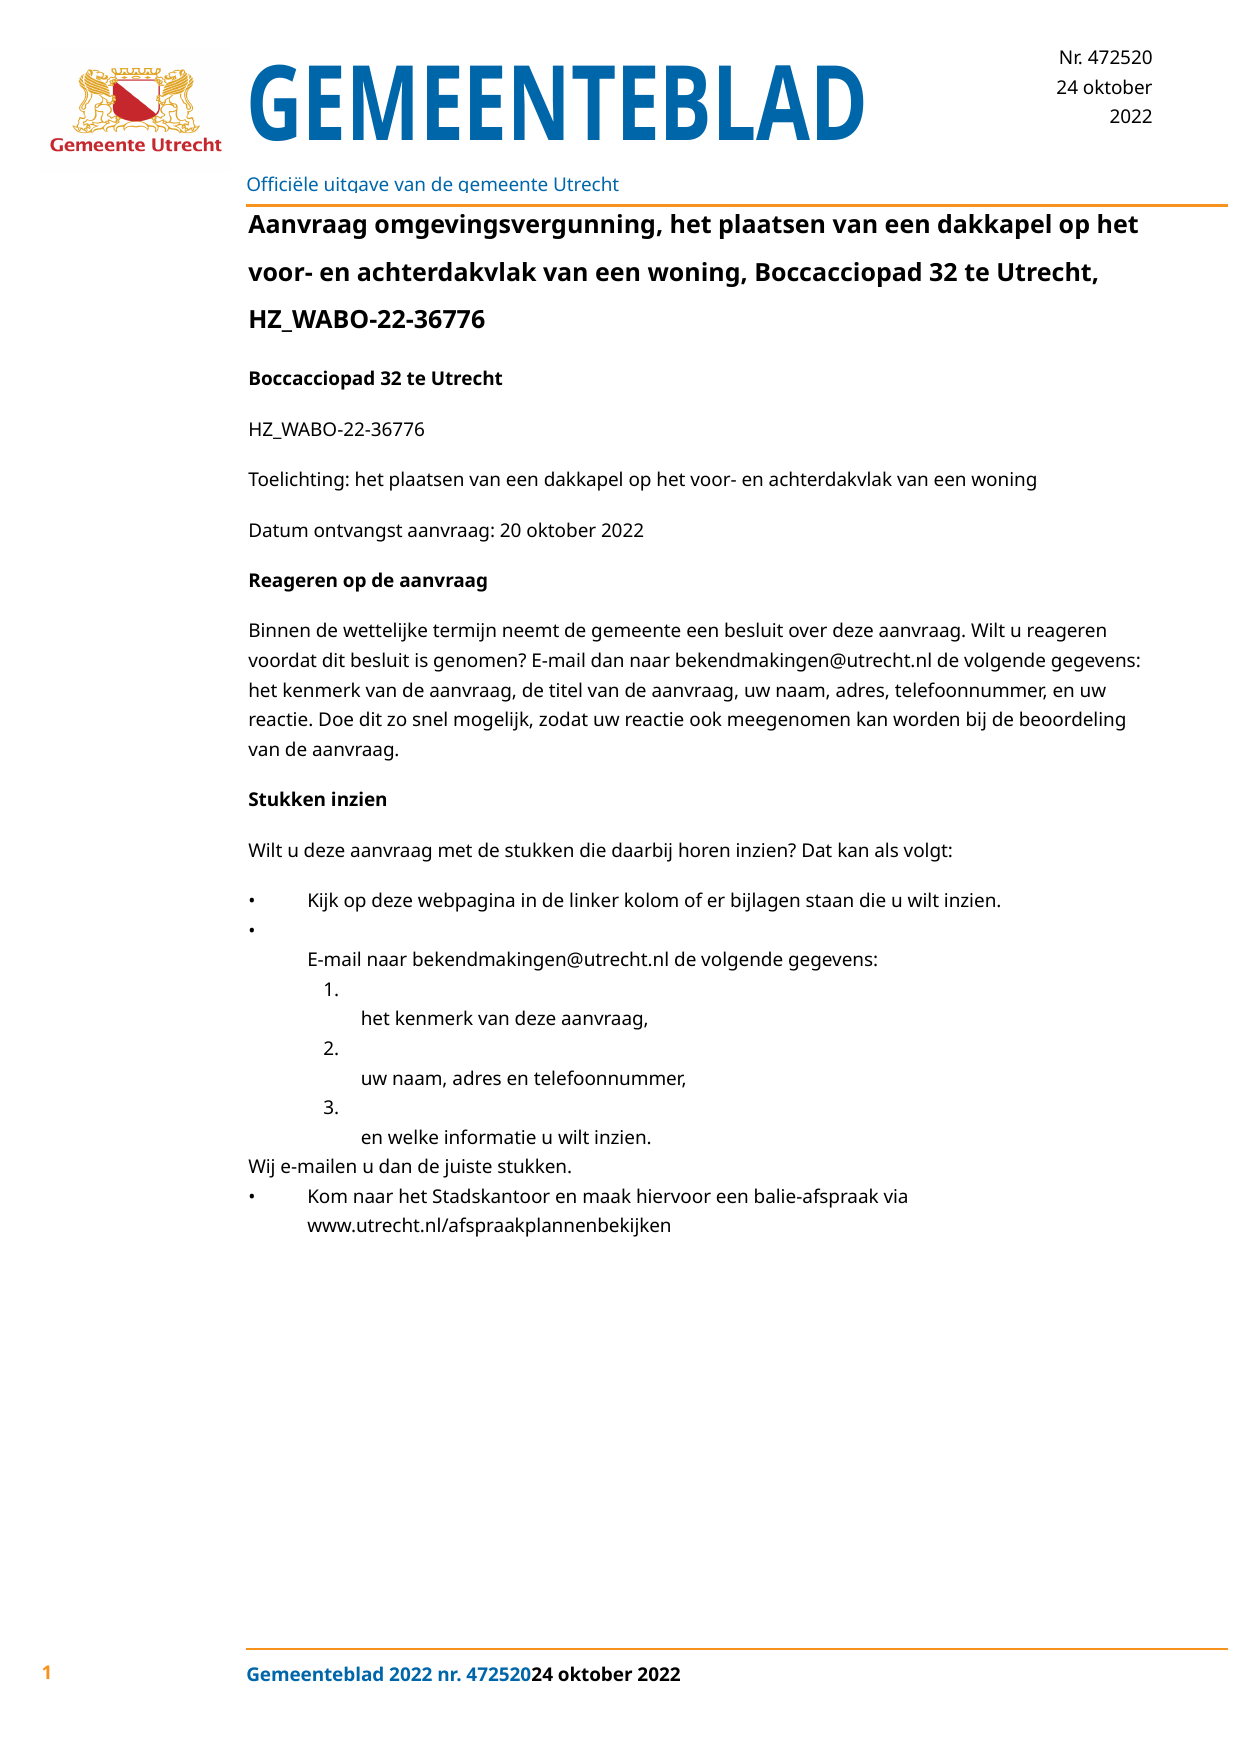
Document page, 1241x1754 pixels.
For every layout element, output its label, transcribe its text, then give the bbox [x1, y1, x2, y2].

text Boccacciopad 32 te Utrecht [248, 366, 1152, 391]
picture [41, 47, 231, 172]
list uw naam, adres en telefoonnummer, [323, 1065, 1152, 1090]
list E-mail naar bekendmakingen@utrecht.nl de volgende gegevens: [248, 946, 1152, 972]
list Kom naar het Stadskantoor en maak hiervoor een balie-afspraak via www.utrecht.nl/afspraakplannenbekijken [248, 1183, 1152, 1238]
text Stukken inzien [248, 786, 1152, 812]
list Kijk op deze webpagina in de linker kolom of er bijlagen staan die u wilt inzien. [248, 887, 1152, 913]
text Binnen de wettelijke termijn neemt de gemeente een besluit over deze aanvraag. Wilt u reageren voordat dit besluit is genomen? E-mail dan naar bekendmakingen@utrecht.nl de volgende gegevens: het kenmerk van de aanvraag, de titel van de aanvraag, uw naam, adres, telefoonnummer, en uw reactie. Doe dit zo snel mogelijk, zodat uw reactie ook meegenomen kan worden bij de beoordeling van de aanvraag. [248, 618, 1152, 762]
text Aanvraag omgevingsvergunning, het plaatsen van een dakkapel op het voor- en achterdakvlak van een woning, Boccacciopad 32 te Utrecht, HZ_WABO-22-36776 [248, 207, 1152, 336]
text Wilt u deze aanvraag met de stukken die daarbij horen inzien? Dat kan als volgt: [248, 837, 1152, 862]
text Datum ontvangst aanvraag: 20 oktober 2022 [248, 517, 1152, 542]
list en welke informatie u wilt inzien. [323, 1124, 1152, 1149]
text Toelichting: het plaatsen van een dakkapel op het voor- en achterdakvlak van een woning [248, 466, 1152, 492]
text Wij e-mailen u dan de juiste stukken. [248, 1153, 1152, 1179]
text HZ_WABO-22-36776 [248, 416, 1152, 442]
list het kenmerk van deze aanvraag, [323, 1006, 1152, 1031]
text Reageren op de aanvraag [248, 567, 1152, 593]
